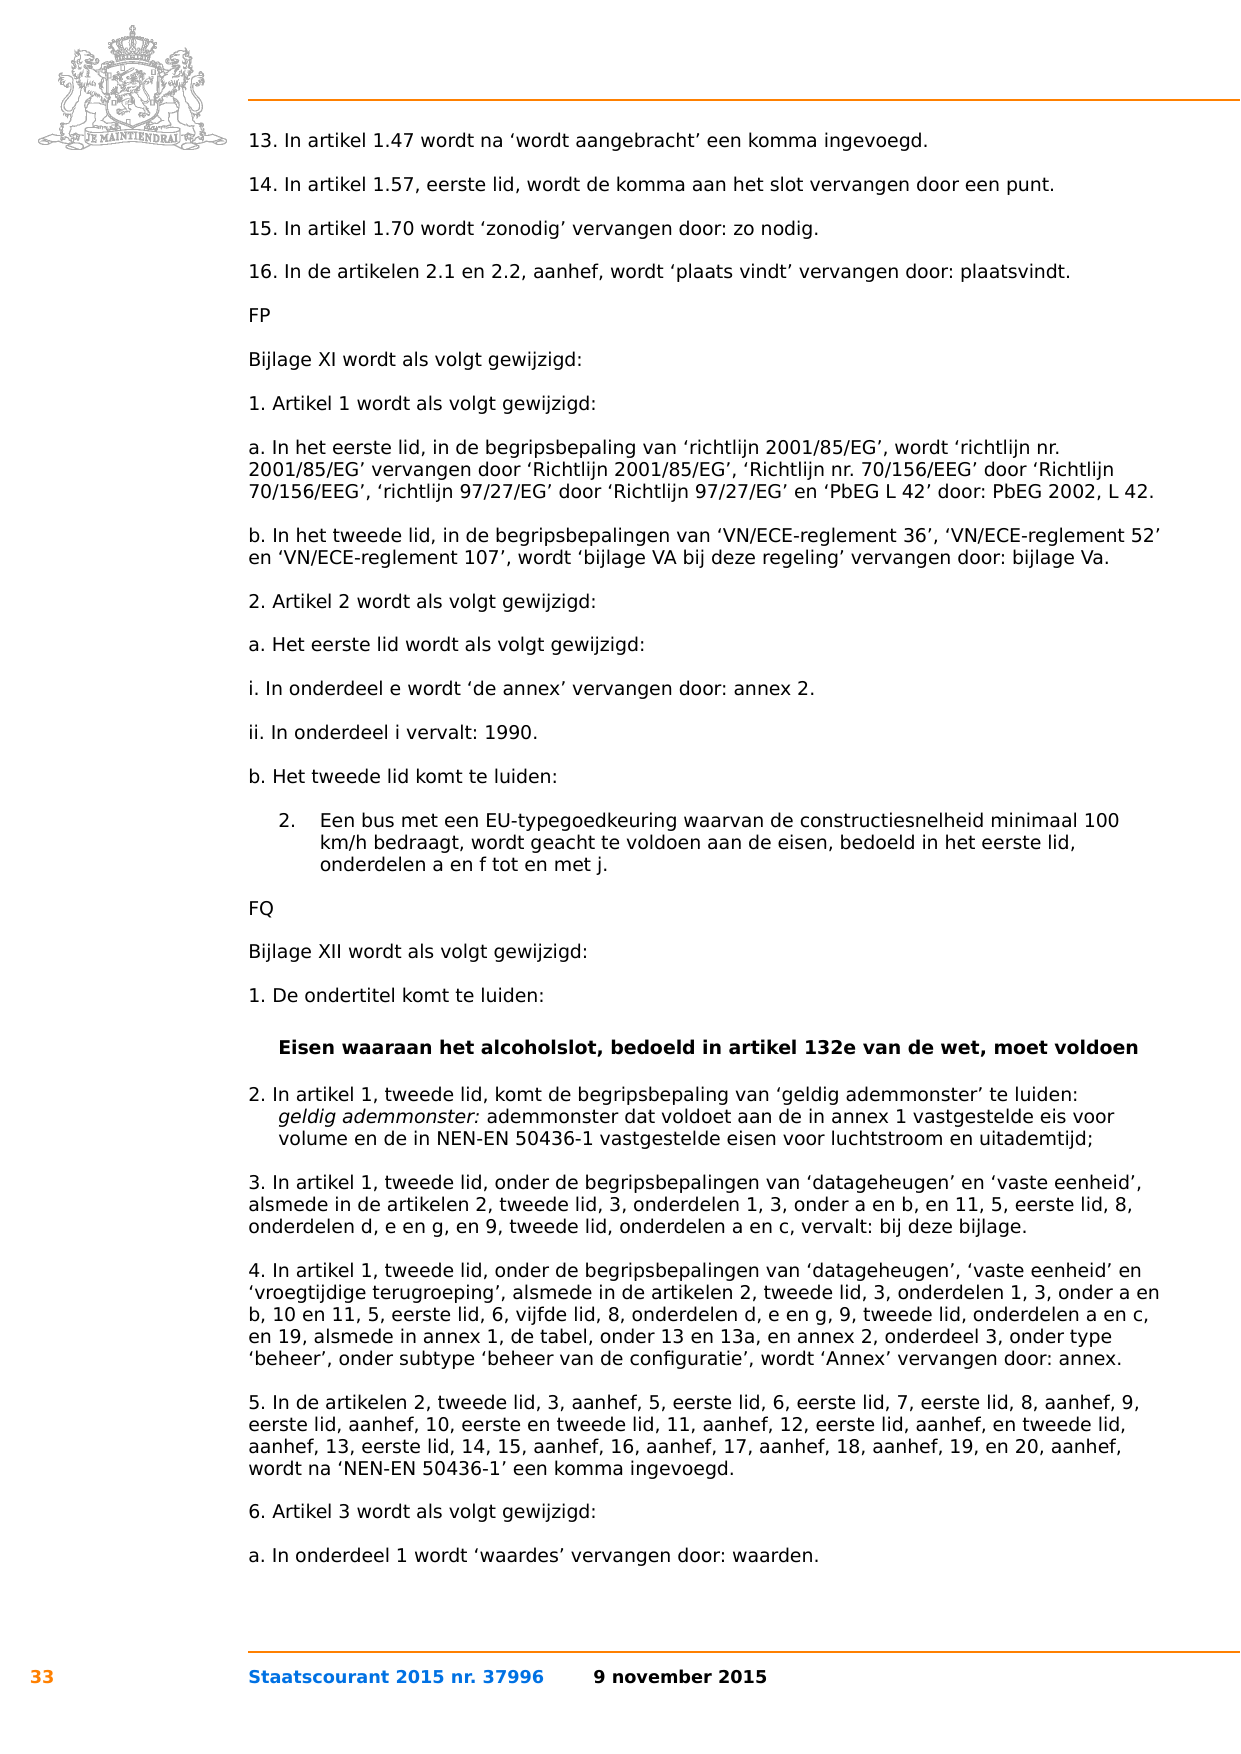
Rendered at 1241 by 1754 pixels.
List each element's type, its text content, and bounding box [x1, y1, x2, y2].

text 2. Artikel 2 wordt als volgt gewijzigd: [248, 591, 1163, 612]
picture [38, 25, 227, 150]
text 14. In artikel 1.57, eerste lid, wordt de komma aan het slot vervangen door een punt. [248, 174, 1163, 196]
text 3. In artikel 1, tweede lid, onder de begripsbepalingen van ‘datageheugen’ en ‘vaste eenheid’, alsmede in de artikelen 2, tweede lid, 3, onderdelen 1, 3, onder a en b, en 11, 5, eerste lid, 8, onderdelen d, e en g, en 9, tweede lid, onderdelen a en c, vervalt: bij deze bijlage. [248, 1172, 1163, 1238]
text Bijlage XI wordt als volgt gewijzigd: [248, 349, 1163, 371]
text ii. In onderdeel i vervalt: 1990. [248, 722, 1163, 744]
text 13. In artikel 1.47 wordt na ‘wordt aangebracht’ een komma ingevoegd. [248, 130, 1163, 152]
text 6. Artikel 3 wordt als volgt gewijzigd: [248, 1501, 1163, 1523]
text 2. Een bus met een EU-typegoedkeuring waarvan de constructiesnelheid minimaal 100 km/h bedraagt, wordt geacht te voldoen aan de eisen, bedoeld in het eerste lid, onderdelen a en f tot en met j. [278, 810, 1163, 876]
text 1. Artikel 1 wordt als volgt gewijzigd: [248, 393, 1163, 415]
text i. In onderdeel e wordt ‘de annex’ vervangen door: annex 2. [248, 678, 1163, 700]
text 5. In de artikelen 2, tweede lid, 3, aanhef, 5, eerste lid, 6, eerste lid, 7, eerste lid, 8, aanhef, 9, eerste lid, aanhef, 10, eerste en tweede lid, 11, aanhef, 12, eerste lid, aanhef, en tweede lid, aanhef, 13, eerste lid, 14, 15, aanhef, 16, aanhef, 17, aanhef, 18, aanhef, 19, en 20, aanhef, wordt na ‘NEN-EN 50436-1’ een komma ingevoegd. [248, 1392, 1163, 1479]
subtitle Eisen waaraan het alcoholslot, bedoeld in artikel 132e van de wet, moet voldoen [278, 1037, 1163, 1059]
text 15. In artikel 1.70 wordt ‘zonodig’ vervangen door: zo nodig. [248, 218, 1163, 239]
text b. Het tweede lid komt te luiden: [248, 766, 1163, 788]
text FQ [248, 898, 1163, 919]
text geldig ademmonster: ademmonster dat voldoet aan de in annex 1 vastgestelde eis voor volume en de in NEN-EN 50436-1 vastgestelde eisen voor luchtstroom en uitademtijd; [278, 1106, 1163, 1150]
text b. In het tweede lid, in de begripsbepalingen van ‘VN/ECE-reglement 36’, ‘VN/ECE-reglement 52’ en ‘VN/ECE-reglement 107’, wordt ‘bijlage VA bij deze regeling’ vervangen door: bijlage Va. [248, 525, 1163, 569]
text a. Het eerste lid wordt als volgt gewijzigd: [248, 634, 1163, 656]
text 4. In artikel 1, tweede lid, onder de begripsbepalingen van ‘datageheugen’, ‘vaste eenheid’ en ‘vroegtijdige terugroeping’, alsmede in de artikelen 2, tweede lid, 3, onderdelen 1, 3, onder a en b, 10 en 11, 5, eerste lid, 6, vijfde lid, 8, onderdelen d, e en g, 9, tweede lid, onderdelen a en c, en 19, alsmede in annex 1, de tabel, onder 13 en 13a, en annex 2, onderdeel 3, onder type ‘beheer’, onder subtype ‘beheer van de configuratie’, wordt ‘Annex’ vervangen door: annex. [248, 1260, 1163, 1370]
text 16. In de artikelen 2.1 en 2.2, aanhef, wordt ‘plaats vindt’ vervangen door: plaatsvindt. [248, 261, 1163, 283]
text 2. In artikel 1, tweede lid, komt de begripsbepaling van ‘geldig ademmonster’ te luiden: [248, 1084, 1163, 1106]
text Bijlage XII wordt als volgt gewijzigd: [248, 941, 1163, 963]
text a. In het eerste lid, in de begripsbepaling van ‘richtlijn 2001/85/EG’, wordt ‘richtlijn nr. 2001/85/EG’ vervangen door ‘Richtlijn 2001/85/EG’, ‘Richtlijn nr. 70/156/EEG’ door ‘Richtlijn 70/156/EEG’, ‘richtlijn 97/27/EG’ door ‘Richtlijn 97/27/EG’ en ‘PbEG L 42’ door: PbEG 2002, L 42. [248, 437, 1163, 503]
text 1. De ondertitel komt te luiden: [248, 985, 1163, 1007]
text a. In onderdeel 1 wordt ‘waardes’ vervangen door: waarden. [248, 1545, 1163, 1567]
text FP [248, 305, 1163, 327]
